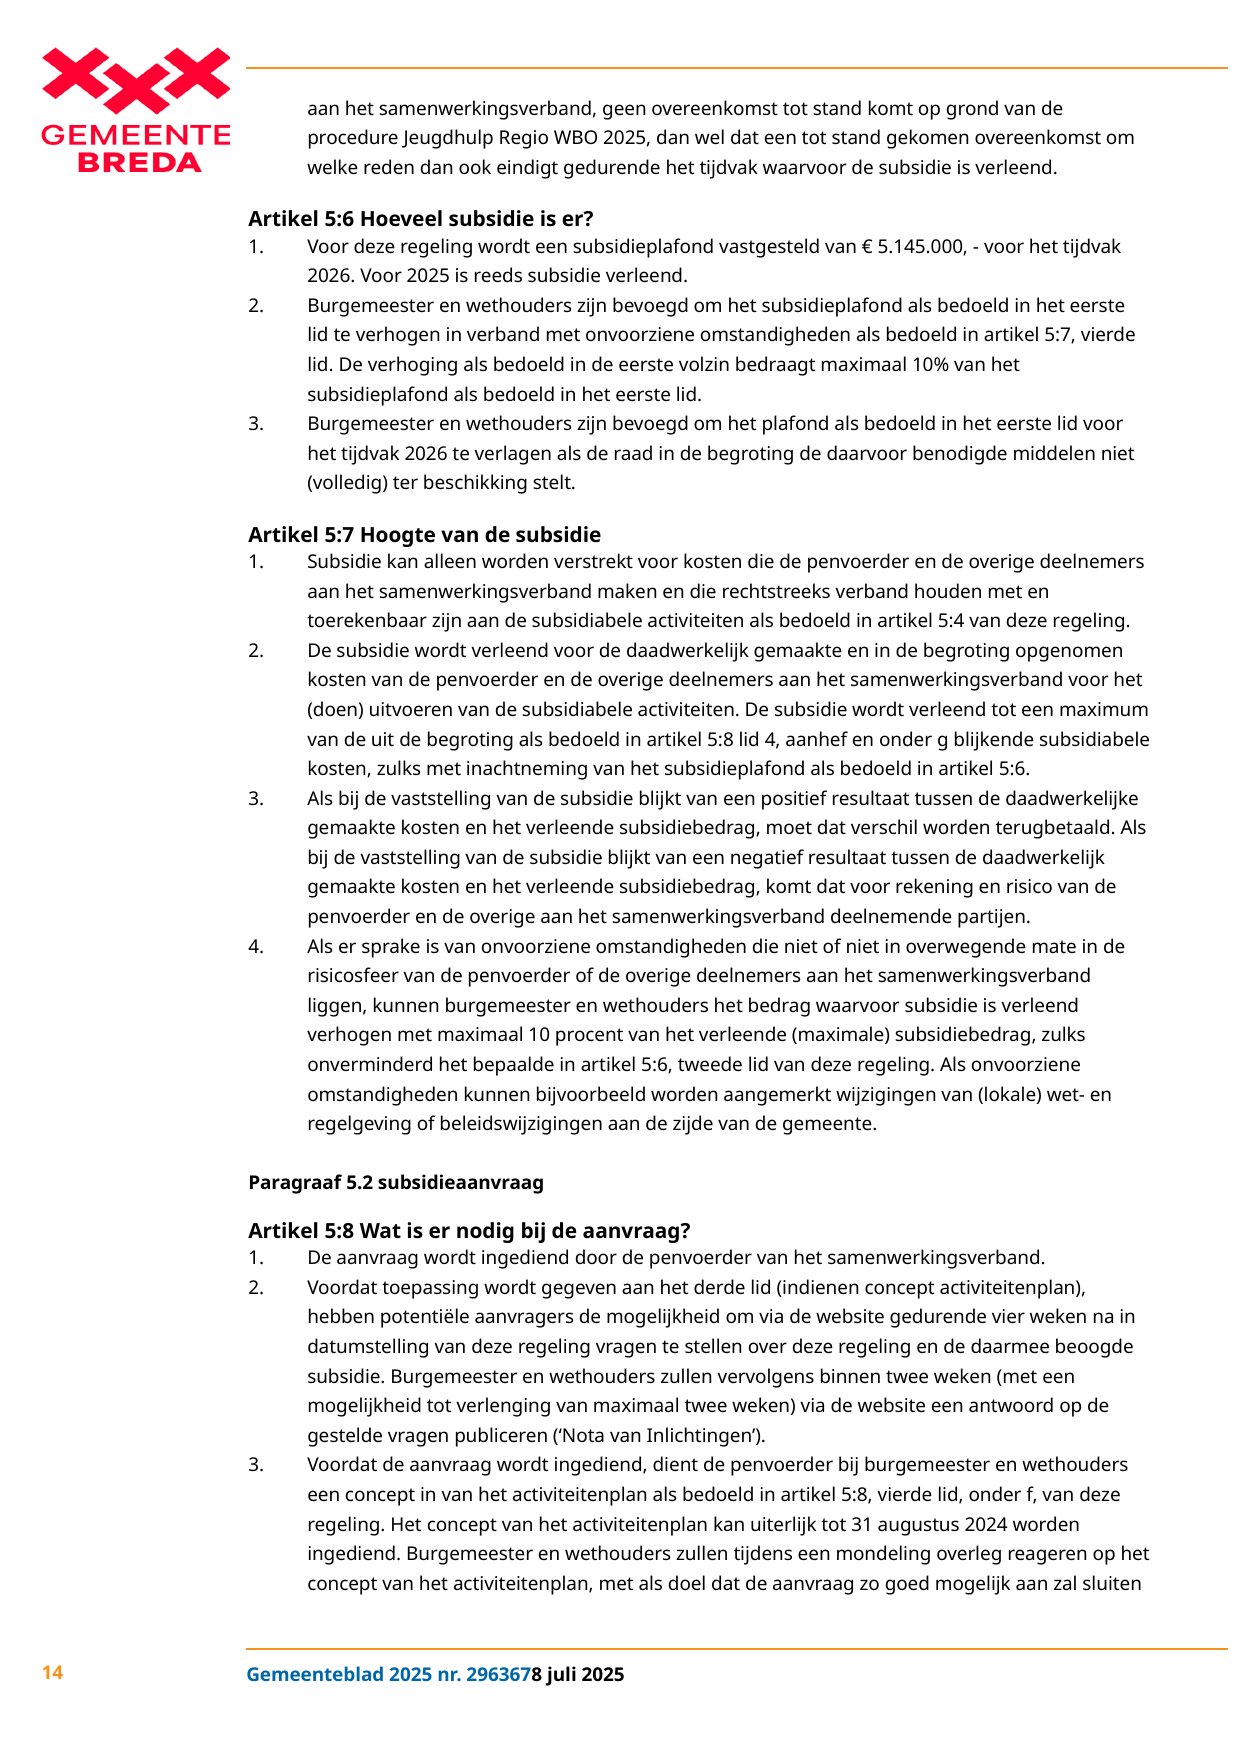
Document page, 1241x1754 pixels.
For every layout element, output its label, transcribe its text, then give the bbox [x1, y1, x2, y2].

list De aanvraag wordt ingediend door de penvoerder van het samenwerkingsverband. [248, 1244, 1152, 1270]
list De subsidie wordt verleend voor de daadwerkelijk gemaakte en in de begroting opgenomen kosten van de penvoerder en de overige deelnemers aan het samenwerkingsverband voor het (doen) uitvoeren van de subsidiabele activiteiten. De subsidie wordt verleend tot een maximum van de uit de begroting als bedoeld in artikel 5:8 lid 4, aanhef en onder g blijkende subsidiabele kosten, zulks met inachtneming van het subsidieplafond als bedoeld in artikel 5:6. [248, 637, 1152, 781]
text Paragraaf 5.2 subsidieaanvraag [248, 1169, 1152, 1195]
text Artikel 5:8 Wat is er nodig bij de aanvraag? [248, 1216, 1152, 1244]
list Voordat de aanvraag wordt ingediend, dient de penvoerder bij burgemeester en wethouders een concept in van het activiteitenplan als bedoeld in artikel 5:8, vierde lid, onder f, van deze regeling. Het concept van het activiteitenplan kan uiterlijk tot 31 augustus 2024 worden ingediend. Burgemeester en wethouders zullen tijdens een mondeling overleg reageren op het concept van het activiteitenplan, met als doel dat de aanvraag zo goed mogelijk aan zal sluiten [248, 1452, 1152, 1596]
text Artikel 5:7 Hoogte van de subsidie [248, 520, 1152, 548]
list Subsidie kan alleen worden verstrekt voor kosten die de penvoerder en de overige deelnemers aan het samenwerkingsverband maken en die rechtstreeks verband houden met en toerekenbaar zijn aan de subsidiabele activiteiten als bedoeld in artikel 5:4 van deze regeling. [248, 548, 1152, 633]
list Voor deze regeling wordt een subsidieplafond vastgesteld van € 5.145.000, - voor het tijdvak 2026. Voor 2025 is reeds subsidie verleend. [248, 233, 1152, 288]
picture [41, 47, 231, 172]
list aan het samenwerkingsverband, geen overeenkomst tot stand komt op grond van de procedure Jeugdhulp Regio WBO 2025, dan wel dat een tot stand gekomen overeenkomst om welke reden dan ook eindigt gedurende het tijdvak waarvoor de subsidie is verleend. [248, 95, 1152, 180]
text Artikel 5:6 Hoeveel subsidie is er? [248, 204, 1152, 233]
list Voordat toepassing wordt gegeven aan het derde lid (indienen concept activiteitenplan), hebben potentiële aanvragers de mogelijkheid om via de website gedurende vier weken na in datumstelling van deze regeling vragen te stellen over deze regeling en de daarmee beoogde subsidie. Burgemeester en wethouders zullen vervolgens binnen twee weken (met een mogelijkheid tot verlenging van maximaal twee weken) via de website een antwoord op de gestelde vragen publiceren (‘Nota van Inlichtingen’). [248, 1274, 1152, 1448]
list Burgemeester en wethouders zijn bevoegd om het subsidieplafond als bedoeld in het eerste lid te verhogen in verband met onvoorziene omstandigheden als bedoeld in artikel 5:7, vierde lid. De verhoging als bedoeld in de eerste volzin bedraagt maximaal 10% van het subsidieplafond als bedoeld in het eerste lid. [248, 292, 1152, 406]
list Burgemeester en wethouders zijn bevoegd om het plafond als bedoeld in het eerste lid voor het tijdvak 2026 te verlagen als de raad in de begroting de daarvoor benodigde middelen niet (volledig) ter beschikking stelt. [248, 410, 1152, 495]
list Als bij de vaststelling van de subsidie blijkt van een positief resultaat tussen de daadwerkelijke gemaakte kosten en het verleende subsidiebedrag, moet dat verschil worden terugbetaald. Als bij de vaststelling van de subsidie blijkt van een negatief resultaat tussen de daadwerkelijk gemaakte kosten en het verleende subsidiebedrag, komt dat voor rekening en risico van de penvoerder en de overige aan het samenwerkingsverband deelnemende partijen. [248, 785, 1152, 929]
list Als er sprake is van onvoorziene omstandigheden die niet of niet in overwegende mate in de risicosfeer van de penvoerder of de overige deelnemers aan het samenwerkingsverband liggen, kunnen burgemeester en wethouders het bedrag waarvoor subsidie is verleend verhogen met maximaal 10 procent van het verleende (maximale) subsidiebedrag, zulks onverminderd het bepaalde in artikel 5:6, tweede lid van deze regeling. Als onvoorziene omstandigheden kunnen bijvoorbeeld worden aangemerkt wijzigingen van (lokale) wet- en regelgeving of beleidswijzigingen aan de zijde van de gemeente. [248, 933, 1152, 1136]
